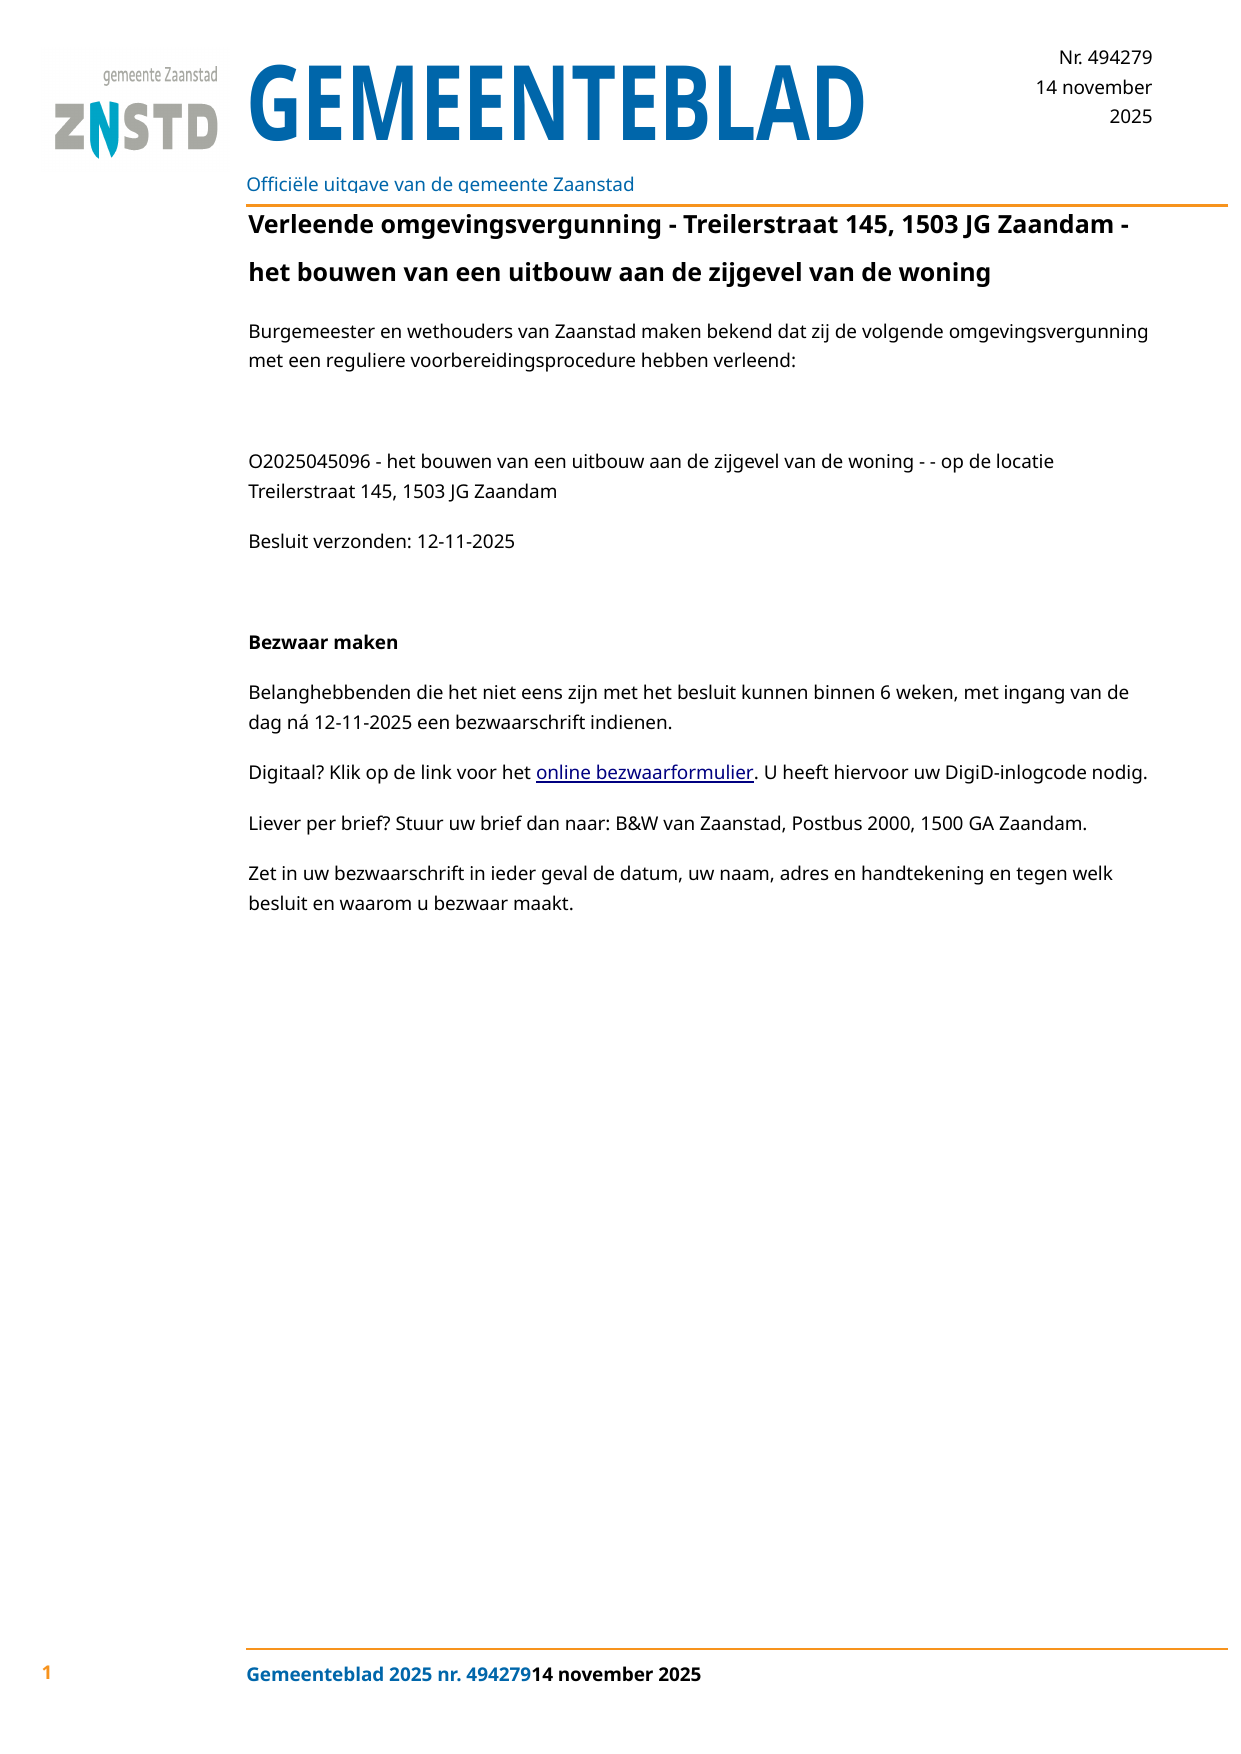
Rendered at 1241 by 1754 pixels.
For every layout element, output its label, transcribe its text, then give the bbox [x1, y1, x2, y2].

text O2025045096 - het bouwen van een uitbouw aan de zijgevel van de woning - - op de locatie Treilerstraat 145, 1503 JG Zaandam [248, 448, 1152, 504]
text Liever per brief? Stuur uw brief dan naar: B&W van Zaanstad, Postbus 2000, 1500 GA Zaandam. [248, 810, 1152, 836]
text Besluit verzonden: 12-11-2025 [248, 528, 1152, 554]
text Zet in uw bezwaarschrift in ieder geval de datum, uw naam, adres en handtekening en tegen welk besluit en waarom u bezwaar maakt. [248, 860, 1152, 916]
text Belanghebbenden die het niet eens zijn met het besluit kunnen binnen 6 weken, met ingang van de dag ná 12-11-2025 een bezwaarschrift indienen. [248, 679, 1152, 735]
picture [41, 47, 231, 172]
text Burgemeester en wethouders van Zaanstad maken bekend dat zij de volgende omgevingsvergunning met een reguliere voorbereidingsprocedure hebben verleend: [248, 318, 1152, 373]
text Verleende omgevingsvergunning - Treilerstraat 145, 1503 JG Zaandam - het bouwen van een uitbouw aan de zijgevel van de woning [248, 207, 1152, 288]
text Bezwaar maken [248, 629, 1152, 655]
text Digitaal? Klik op de link voor het online bezwaarformulier. U heeft hiervoor uw DigiD-inlogcode nodig. [248, 759, 1152, 785]
